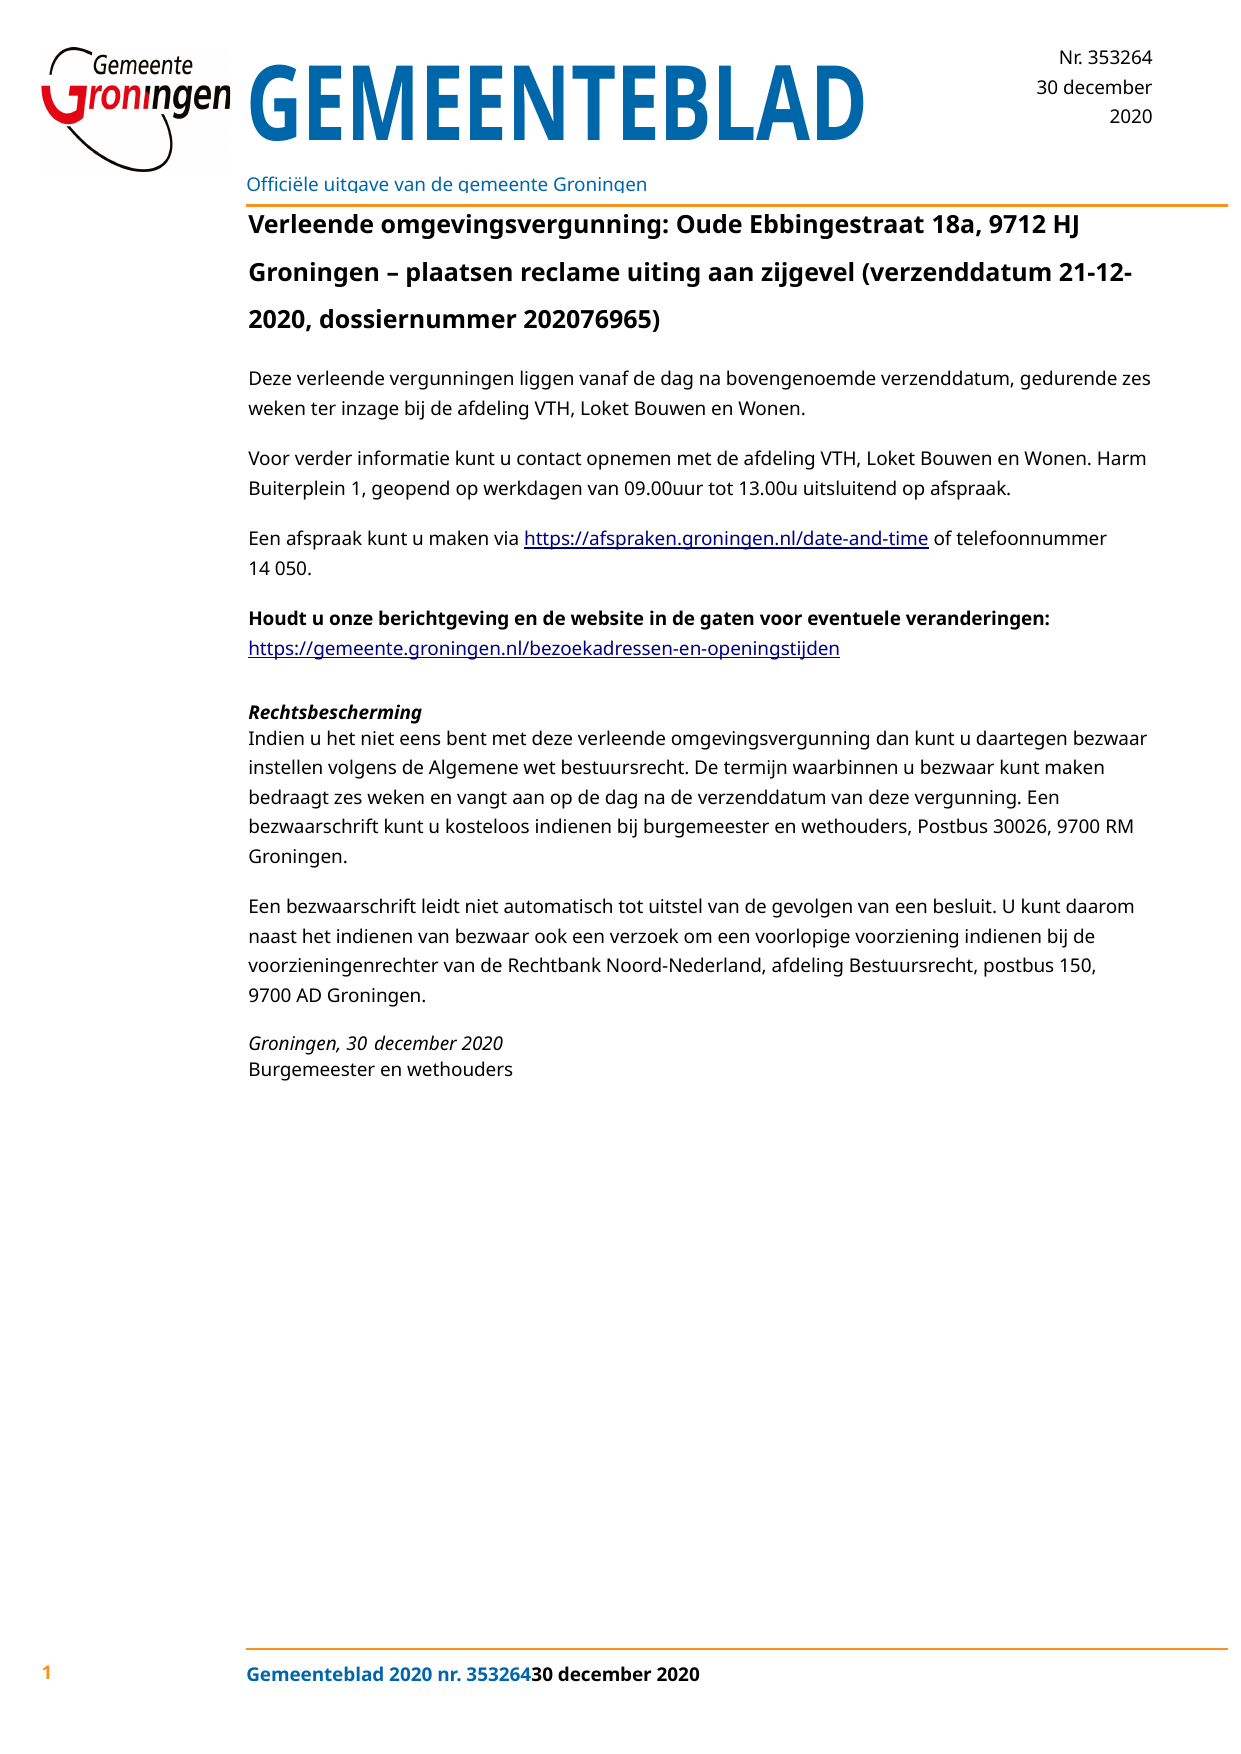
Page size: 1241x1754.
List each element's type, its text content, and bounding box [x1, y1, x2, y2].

text Groningen, 30 december 2020 [248, 1030, 1152, 1056]
picture [41, 47, 231, 172]
text Verleende omgevingsvergunning: Oude Ebbingestraat 18a, 9712 HJ Groningen – plaatsen reclame uiting aan zijgevel (verzenddatum 21-12-2020, dossiernummer 202076965) [248, 207, 1152, 336]
text Rechtsbescherming [248, 699, 1152, 725]
text Deze verleende vergunningen liggen vanaf de dag na bovengenoemde verzenddatum, gedurende zes weken ter inzage bij de afdeling VTH, Loket Bouwen en Wonen. [248, 366, 1152, 421]
text Burgemeester en wethouders [248, 1056, 1152, 1082]
text Indien u het niet eens bent met deze verleende omgevingsvergunning dan kunt u daartegen bezwaar instellen volgens de Algemene wet bestuursrecht. De termijn waarbinnen u bezwaar kunt maken bedraagt zes weken en vangt aan op de dag na de verzenddatum van deze vergunning. Een bezwaarschrift kunt u kosteloos indienen bij burgemeester en wethouders, Postbus 30026, 9700 RM Groningen. [248, 725, 1152, 869]
text Voor verder informatie kunt u contact opnemen met de afdeling VTH, Loket Bouwen en Wonen. Harm Buiterplein 1, geopend op werkdagen van 09.00uur tot 13.00u uitsluitend op afspraak. [248, 446, 1152, 501]
text Houdt u onze berichtgeving en de website in de gaten voor eventuele veranderingen: https://gemeente.groningen.nl/bezoekadressen-en-openingstijden [248, 606, 1152, 661]
text Een afspraak kunt u maken via https://afspraken.groningen.nl/date-and-time of telefoonnummer 14 050. [248, 526, 1152, 581]
text Een bezwaarschrift leidt niet automatisch tot uitstel van de gevolgen van een besluit. U kunt daarom naast het indienen van bezwaar ook een verzoek om een voorlopige voorziening indienen bij de voorzieningenrechter van de Rechtbank Noord-Nederland, afdeling Bestuursrecht, postbus 150, 9700 AD Groningen. [248, 893, 1152, 1008]
